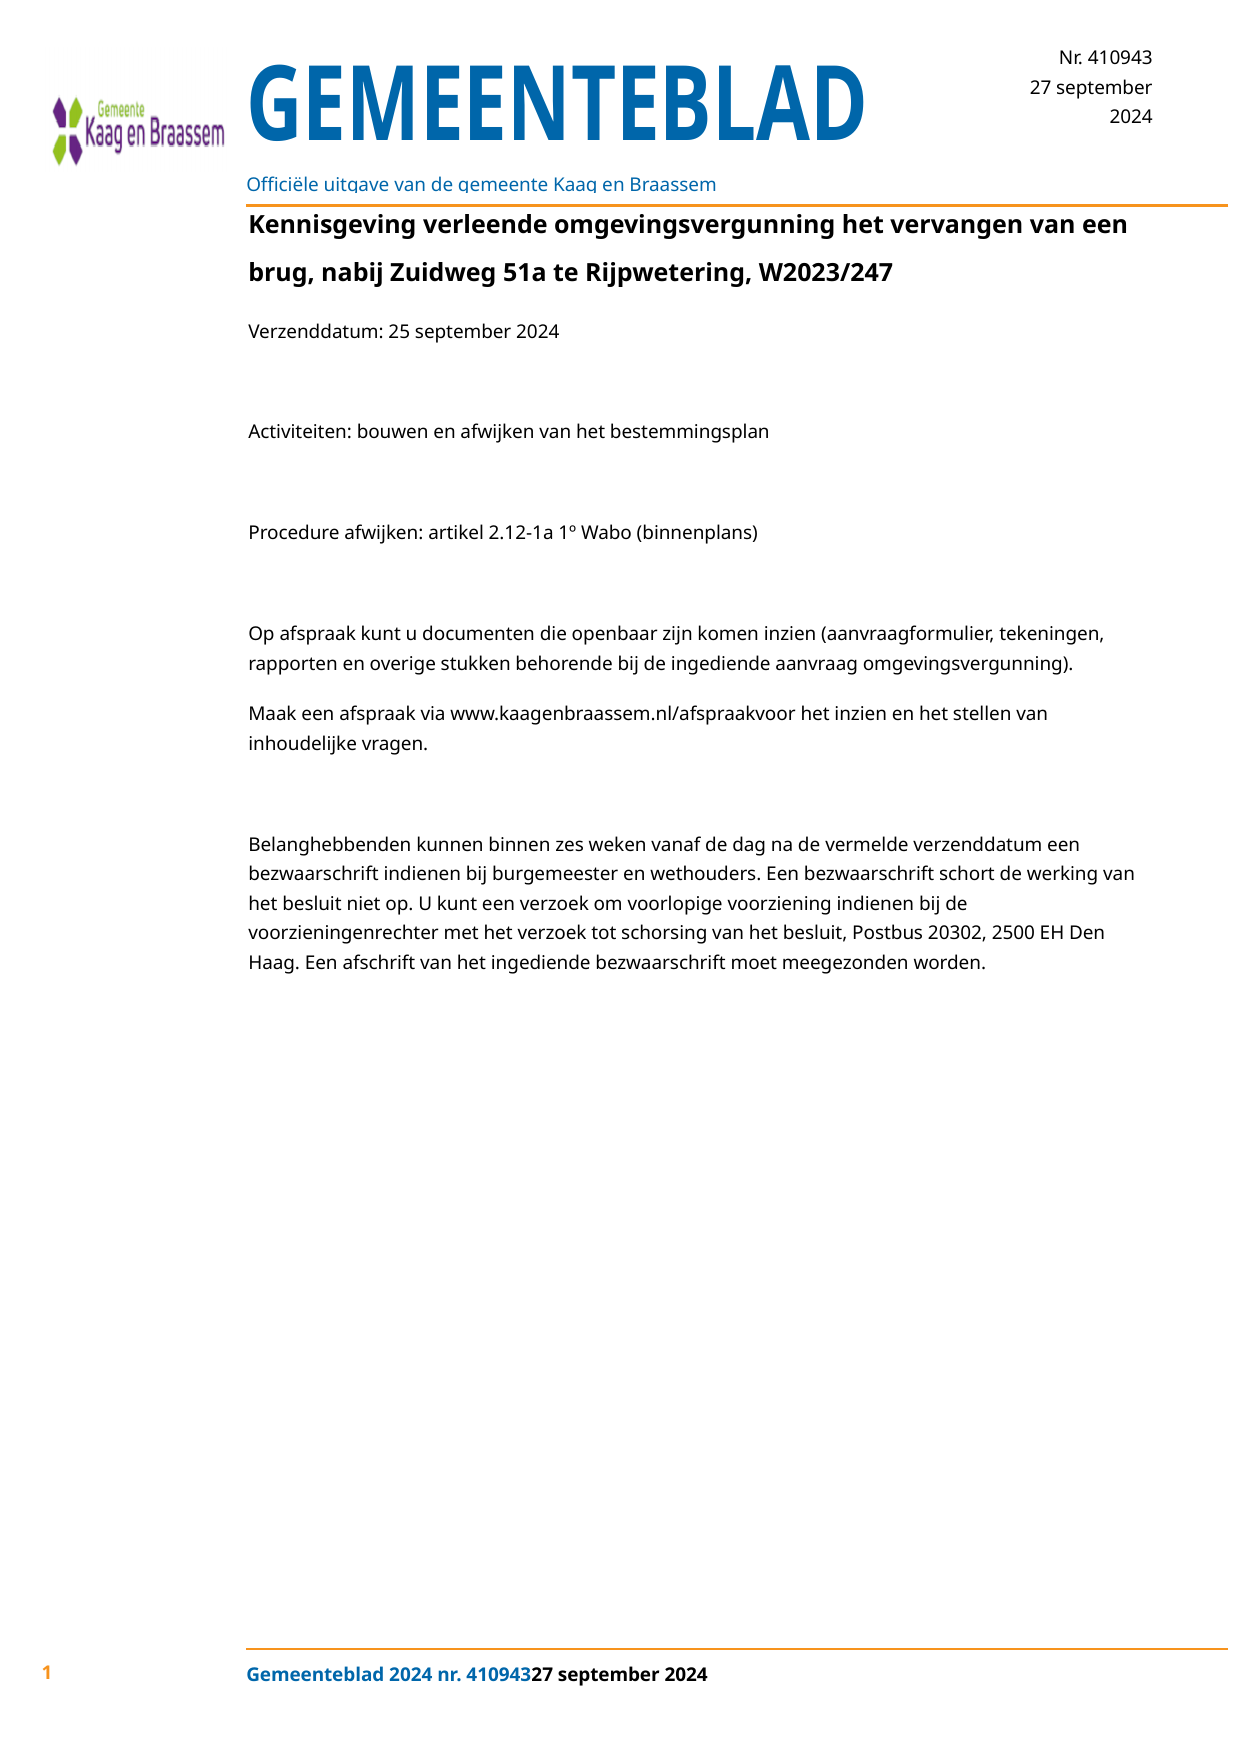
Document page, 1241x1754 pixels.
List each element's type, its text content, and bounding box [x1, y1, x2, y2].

text Activiteiten: bouwen en afwijken van het bestemmingsplan [248, 419, 1152, 444]
text Belanghebbenden kunnen binnen zes weken vanaf de dag na de vermelde verzenddatum een bezwaarschrift indienen bij burgemeester en wethouders. Een bezwaarschrift schort de werking van het besluit niet op. U kunt een verzoek om voorlopige voorziening indienen bij de voorzieningenrechter met het verzoek tot schorsing van het besluit, Postbus 20302, 2500 EH Den Haag. Een afschrift van het ingediende bezwaarschrift moet meegezonden worden. [248, 831, 1152, 975]
text Procedure afwijken: artikel 2.12-1a 1º Wabo (binnenplans) [248, 519, 1152, 545]
text Op afspraak kunt u documenten die openbaar zijn komen inzien (aanvraagformulier, tekeningen, rapporten en overige stukken behorende bij de ingediende aanvraag omgevingsvergunning). [248, 620, 1152, 676]
picture [41, 47, 231, 172]
text Kennisgeving verleende omgevingsvergunning het vervangen van een brug, nabij Zuidweg 51a te Rijpwetering, W2023/247 [248, 207, 1152, 288]
text Verzenddatum: 25 september 2024 [248, 318, 1152, 344]
text Maak een afspraak via www.kaagenbraassem.nl/afspraakvoor het inzien en het stellen van inhoudelijke vragen. [248, 700, 1152, 756]
